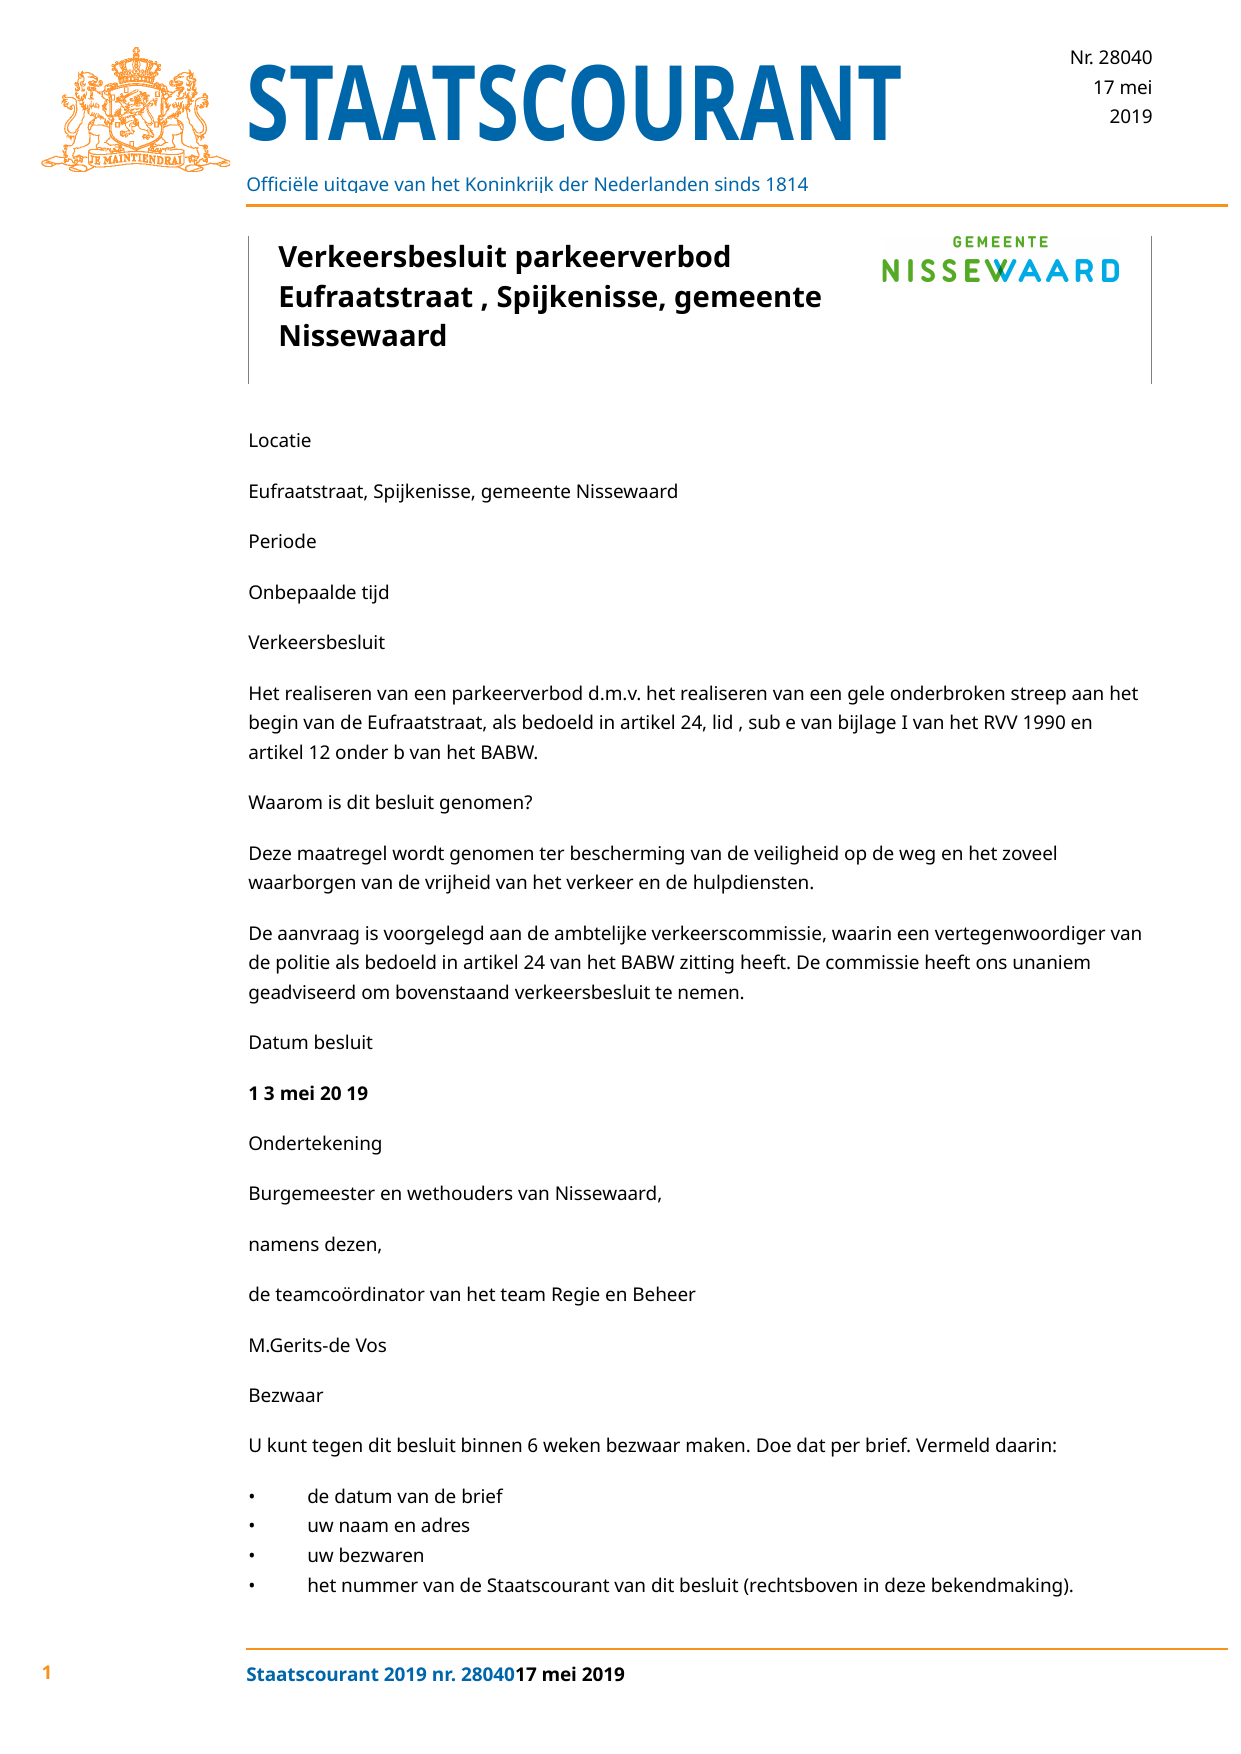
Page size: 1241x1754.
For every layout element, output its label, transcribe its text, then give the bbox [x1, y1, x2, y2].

picture [41, 47, 231, 172]
text Verkeersbesluit [248, 629, 1152, 655]
picture [1023, 277, 1036, 282]
table_header Verkeersbesluit parkeerverbod Eufraatstraat , Spijkenisse, gemeente Nissewaard [249, 236, 850, 384]
text Burgemeester en wethouders van Nissewaard, [248, 1181, 1152, 1206]
picture [1081, 275, 1088, 282]
text namens dezen, [248, 1231, 1152, 1257]
text Datum besluit [248, 1029, 1152, 1055]
picture [1107, 264, 1114, 277]
table_header [850, 236, 1151, 384]
text U kunt tegen dit besluit binnen 6 weken bezwaar maken. Doe dat per brief. Vermeld daarin: [248, 1433, 1152, 1458]
text de teamcoördinator van het team Regie en Beheer [248, 1281, 1152, 1307]
text Bezwaar [248, 1382, 1152, 1408]
text Periode [248, 528, 1152, 554]
text Ondertekening [248, 1130, 1152, 1156]
text M.Gerits-de Vos [248, 1332, 1152, 1357]
text Onbepaalde tijd [248, 579, 1152, 604]
list de datum van de brief [248, 1483, 1152, 1509]
text Locatie [248, 428, 1152, 453]
picture [1051, 277, 1064, 282]
list uw naam en adres [248, 1513, 1152, 1538]
text Het realiseren van een parkeerverbod d.m.v. het realiseren van een gele onderbroken streep aan het begin van de Eufraatstraat, als bedoeld in artikel 24, lid , sub e van bijlage I van het RVV 1990 en artikel 12 onder b van het BABW. [248, 680, 1152, 764]
text Waarom is dit besluit genomen? [248, 789, 1152, 815]
text De aanvraag is voorgelegd aan de ambtelijke verkeerscommissie, waarin een vertegenwoordiger van de politie als bedoeld in artikel 24 van het BABW zitting heeft. De commissie heeft ons unaniem geadviseerd om bovenstaand verkeersbesluit te nemen. [248, 920, 1152, 1004]
list uw bezwaren [248, 1542, 1152, 1568]
text Eufraatstraat, Spijkenisse, gemeente Nissewaard [248, 478, 1152, 504]
text Deze maatregel wordt genomen ter bescherming van de veiligheid op de weg en het zoveel waarborgen van de vrijheid van het verkeer en de hulpdiensten. [248, 840, 1152, 895]
list het nummer van de Staatscourant van dit besluit (rechtsboven in deze bekendmaking). [248, 1572, 1152, 1597]
picture [882, 236, 1119, 282]
text 1 3 mei 20 19 [248, 1080, 1152, 1105]
